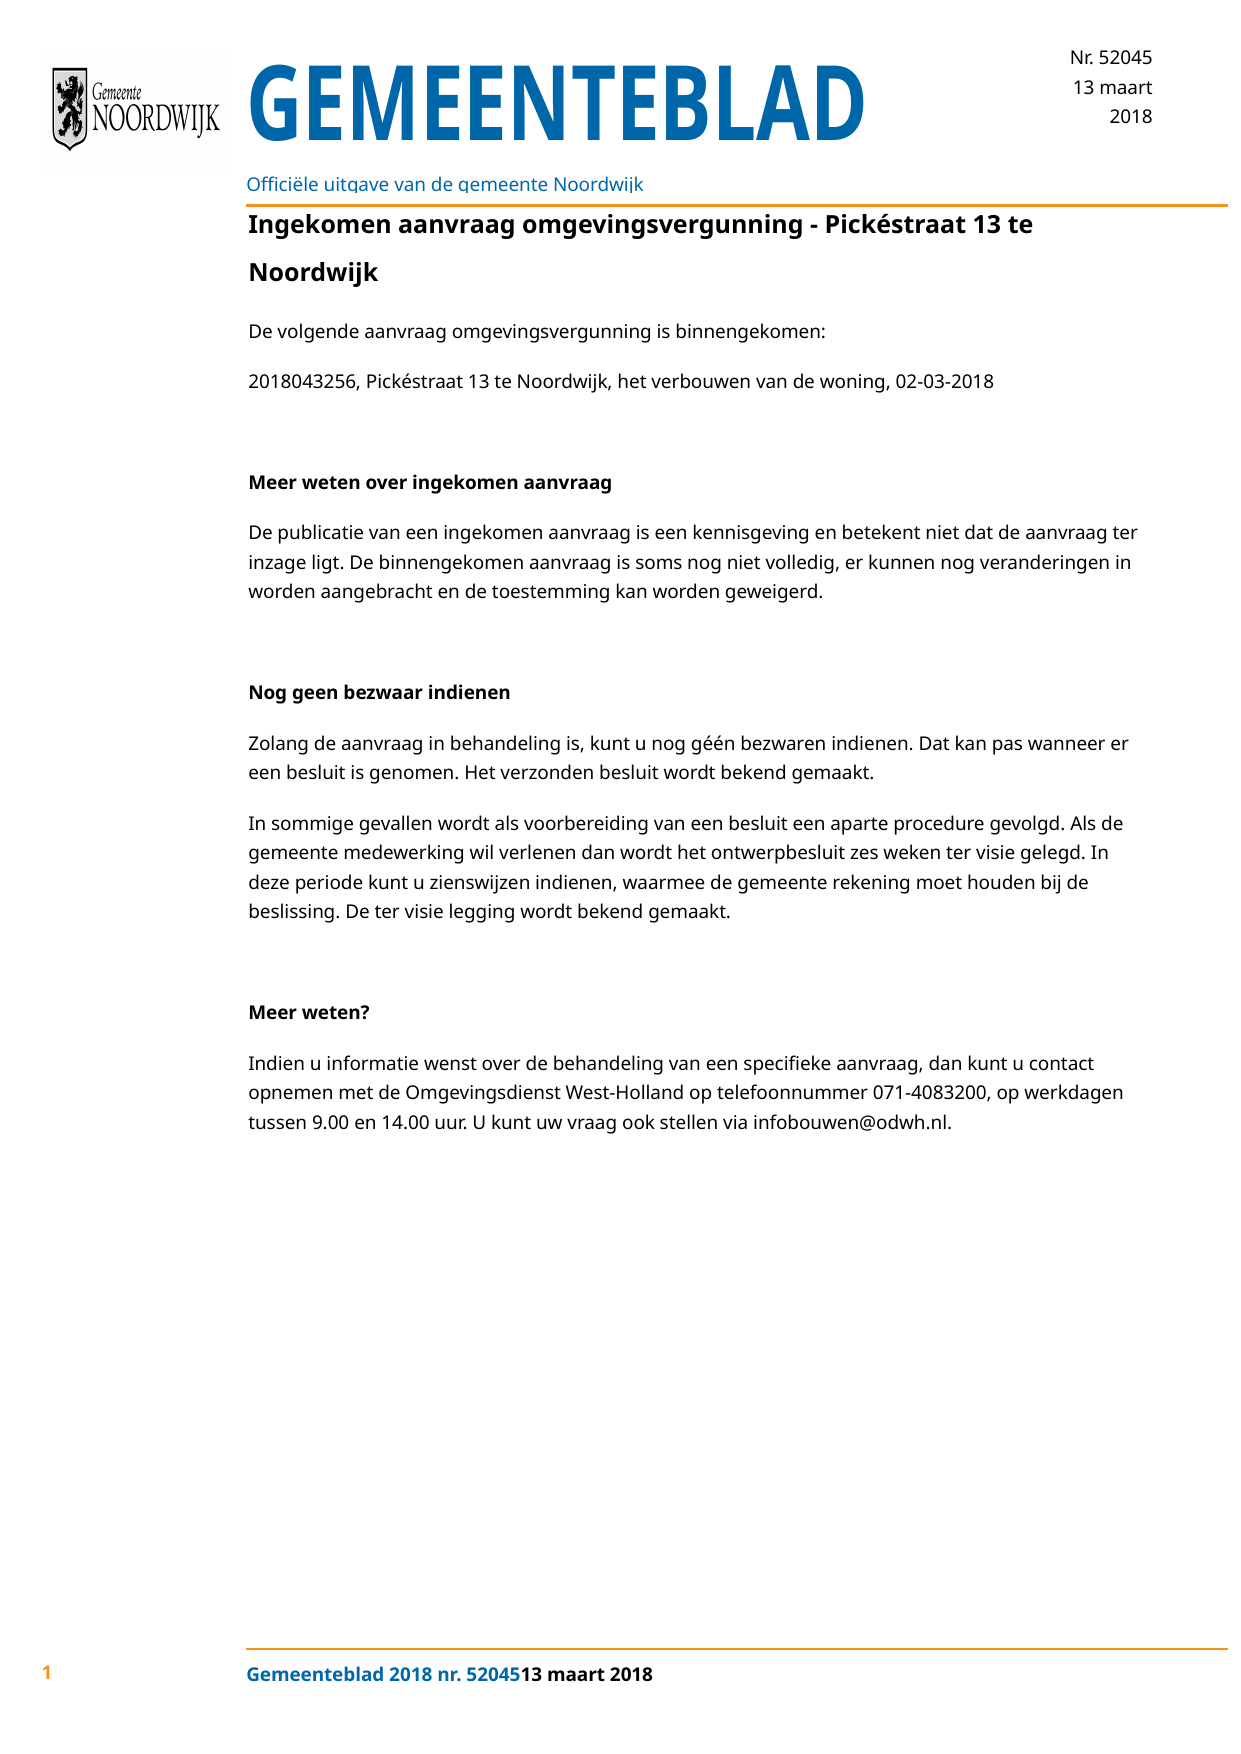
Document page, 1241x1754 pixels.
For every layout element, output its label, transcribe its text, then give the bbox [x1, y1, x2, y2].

text Meer weten? [248, 999, 1152, 1025]
text Nog geen bezwaar indienen [248, 679, 1152, 705]
text In sommige gevallen wordt als voorbereiding van een besluit een aparte procedure gevolgd. Als de gemeente medewerking wil verlenen dan wordt het ontwerpbesluit zes weken ter visie gelegd. In deze periode kunt u zienswijzen indienen, waarmee de gemeente rekening moet houden bij de beslissing. De ter visie legging wordt bekend gemaakt. [248, 810, 1152, 924]
text 2018043256, Pickéstraat 13 te Noordwijk, het verbouwen van de woning, 02-03-2018 [248, 368, 1152, 394]
text Ingekomen aanvraag omgevingsvergunning - Pickéstraat 13 te Noordwijk [248, 207, 1152, 288]
text De publicatie van een ingekomen aanvraag is een kennisgeving en betekent niet dat de aanvraag ter inzage ligt. De binnengekomen aanvraag is soms nog niet volledig, er kunnen nog veranderingen in worden aangebracht en de toestemming kan worden geweigerd. [248, 519, 1152, 604]
text Indien u informatie wenst over de behandeling van een specifieke aanvraag, dan kunt u contact opnemen met de Omgevingsdienst West-Holland op telefoonnummer 071-4083200, op werkdagen tussen 9.00 en 14.00 uur. U kunt uw vraag ook stellen via infobouwen@odwh.nl. [248, 1050, 1152, 1135]
text Meer weten over ingekomen aanvraag [248, 469, 1152, 495]
text De volgende aanvraag omgevingsvergunning is binnengekomen: [248, 318, 1152, 344]
text Zolang de aanvraag in behandeling is, kunt u nog géén bezwaren indienen. Dat kan pas wanneer er een besluit is genomen. Het verzonden besluit wordt bekend gemaakt. [248, 730, 1152, 785]
picture [41, 47, 231, 172]
